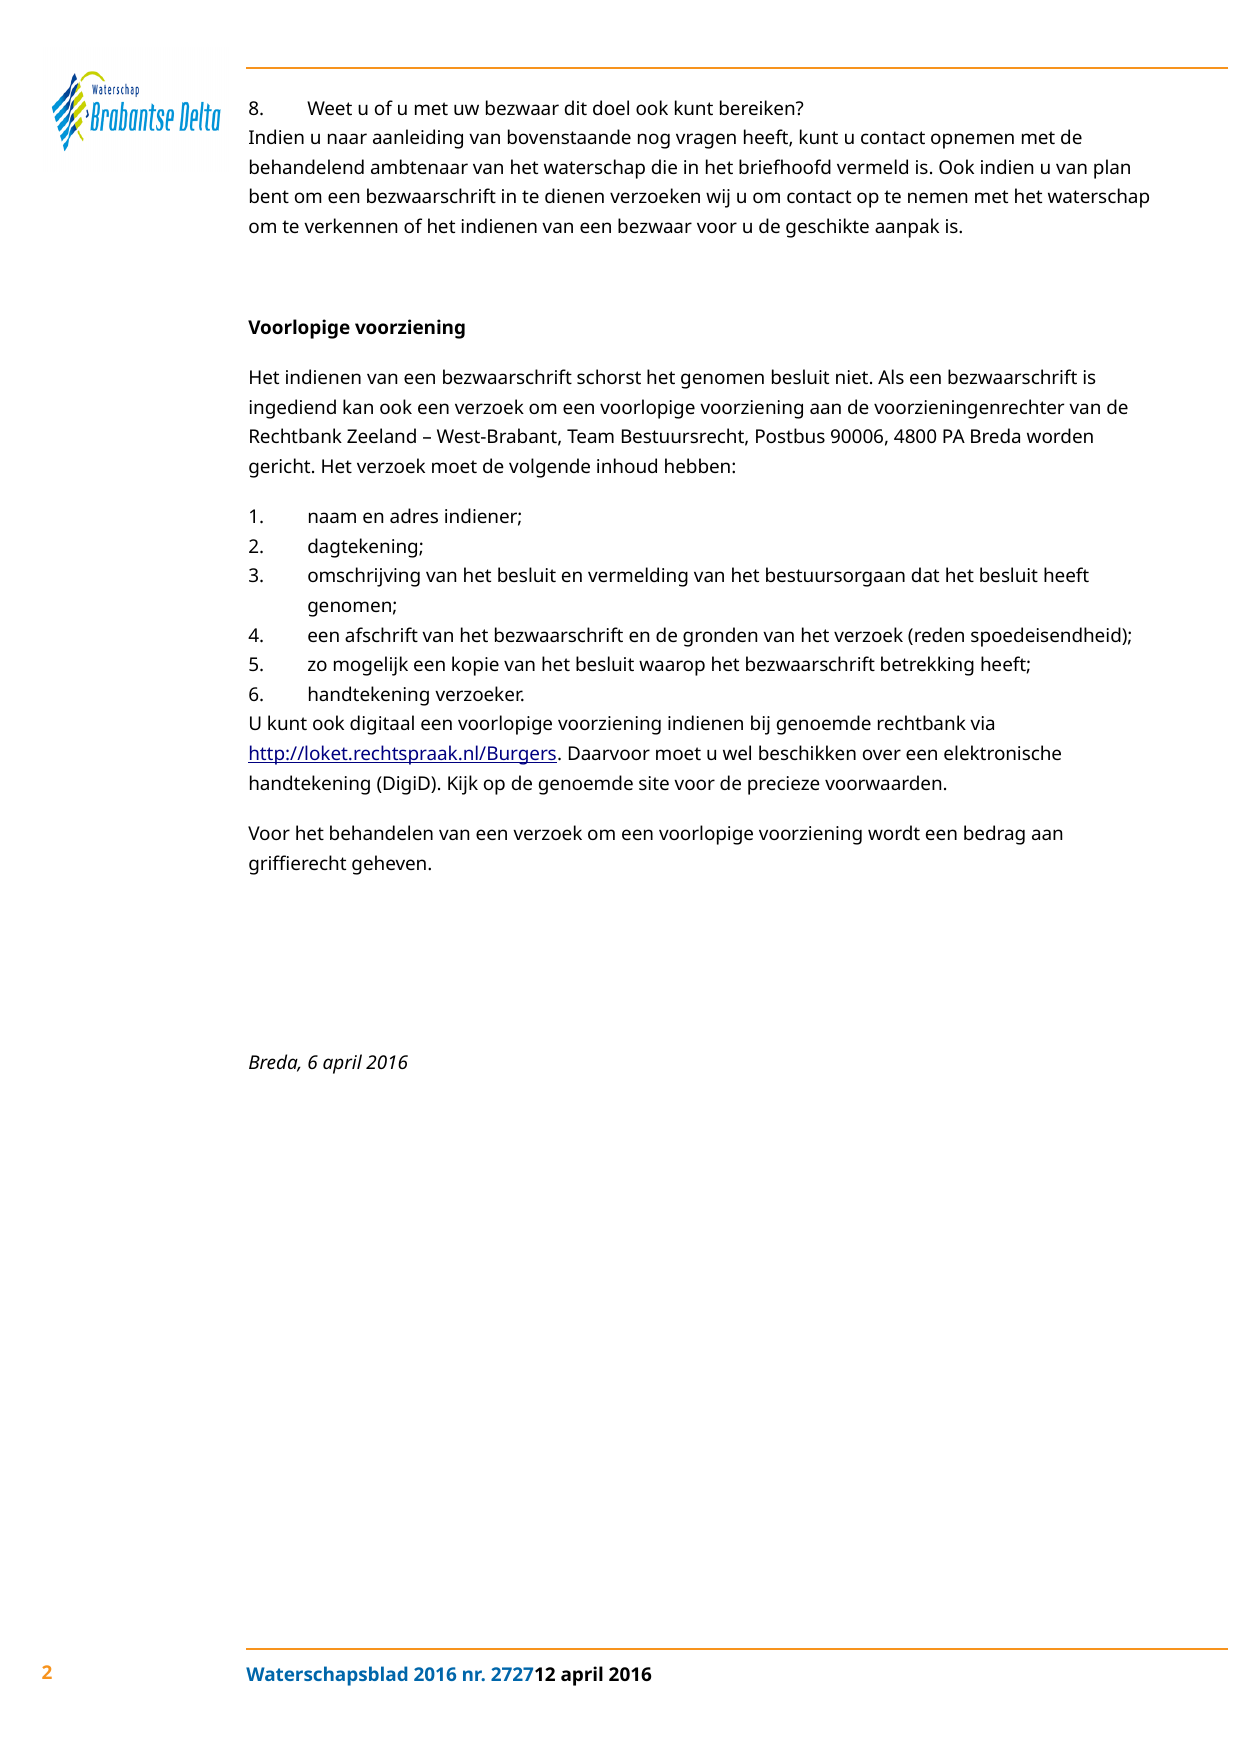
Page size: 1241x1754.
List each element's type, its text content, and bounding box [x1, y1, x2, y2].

text Voor het behandelen van een verzoek om een voorlopige voorziening wordt een bedrag aan griffierecht geheven. [248, 820, 1152, 876]
list handtekening verzoeker. [248, 681, 1152, 707]
text Breda, 6 april 2016 [248, 1049, 1152, 1074]
text U kunt ook digitaal een voorlopige voorziening indienen bij genoemde rechtbank via http://loket.rechtspraak.nl/Burgers. Daarvoor moet u wel beschikken over een elektronische handtekening (DigiD). Kijk op de genoemde site voor de precieze voorwaarden. [248, 711, 1152, 796]
text Het indienen van een bezwaarschrift schorst het genomen besluit niet. Als een bezwaarschrift is ingediend kan ook een verzoek om een voorlopige voorziening aan de voorzieningenrechter van de Rechtbank Zeeland – West-Brabant, Team Bestuursrecht, Postbus 90006, 4800 PA Breda worden gericht. Het verzoek moet de volgende inhoud hebben: [248, 364, 1152, 479]
list Weet u of u met uw bezwaar dit doel ook kunt bereiken? [248, 95, 1152, 121]
picture [41, 47, 231, 172]
list een afschrift van het bezwaarschrift en de gronden van het verzoek (reden spoedeisendheid); [248, 622, 1152, 648]
list zo mogelijk een kopie van het besluit waarop het bezwaarschrift betrekking heeft; [248, 651, 1152, 677]
list dagtekening; [248, 533, 1152, 559]
list naam en adres indiener; [248, 503, 1152, 529]
list omschrijving van het besluit en vermelding van het bestuursorgaan dat het besluit heeft genomen; [248, 563, 1152, 618]
text Voorlopige voorziening [248, 314, 1152, 340]
text Indien u naar aanleiding van bovenstaande nog vragen heeft, kunt u contact opnemen met de behandelend ambtenaar van het waterschap die in het briefhoofd vermeld is. Ook indien u van plan bent om een bezwaarschrift in te dienen verzoeken wij u om contact op te nemen met het waterschap om te verkennen of het indienen van een bezwaar voor u de geschikte aanpak is. [248, 124, 1152, 239]
